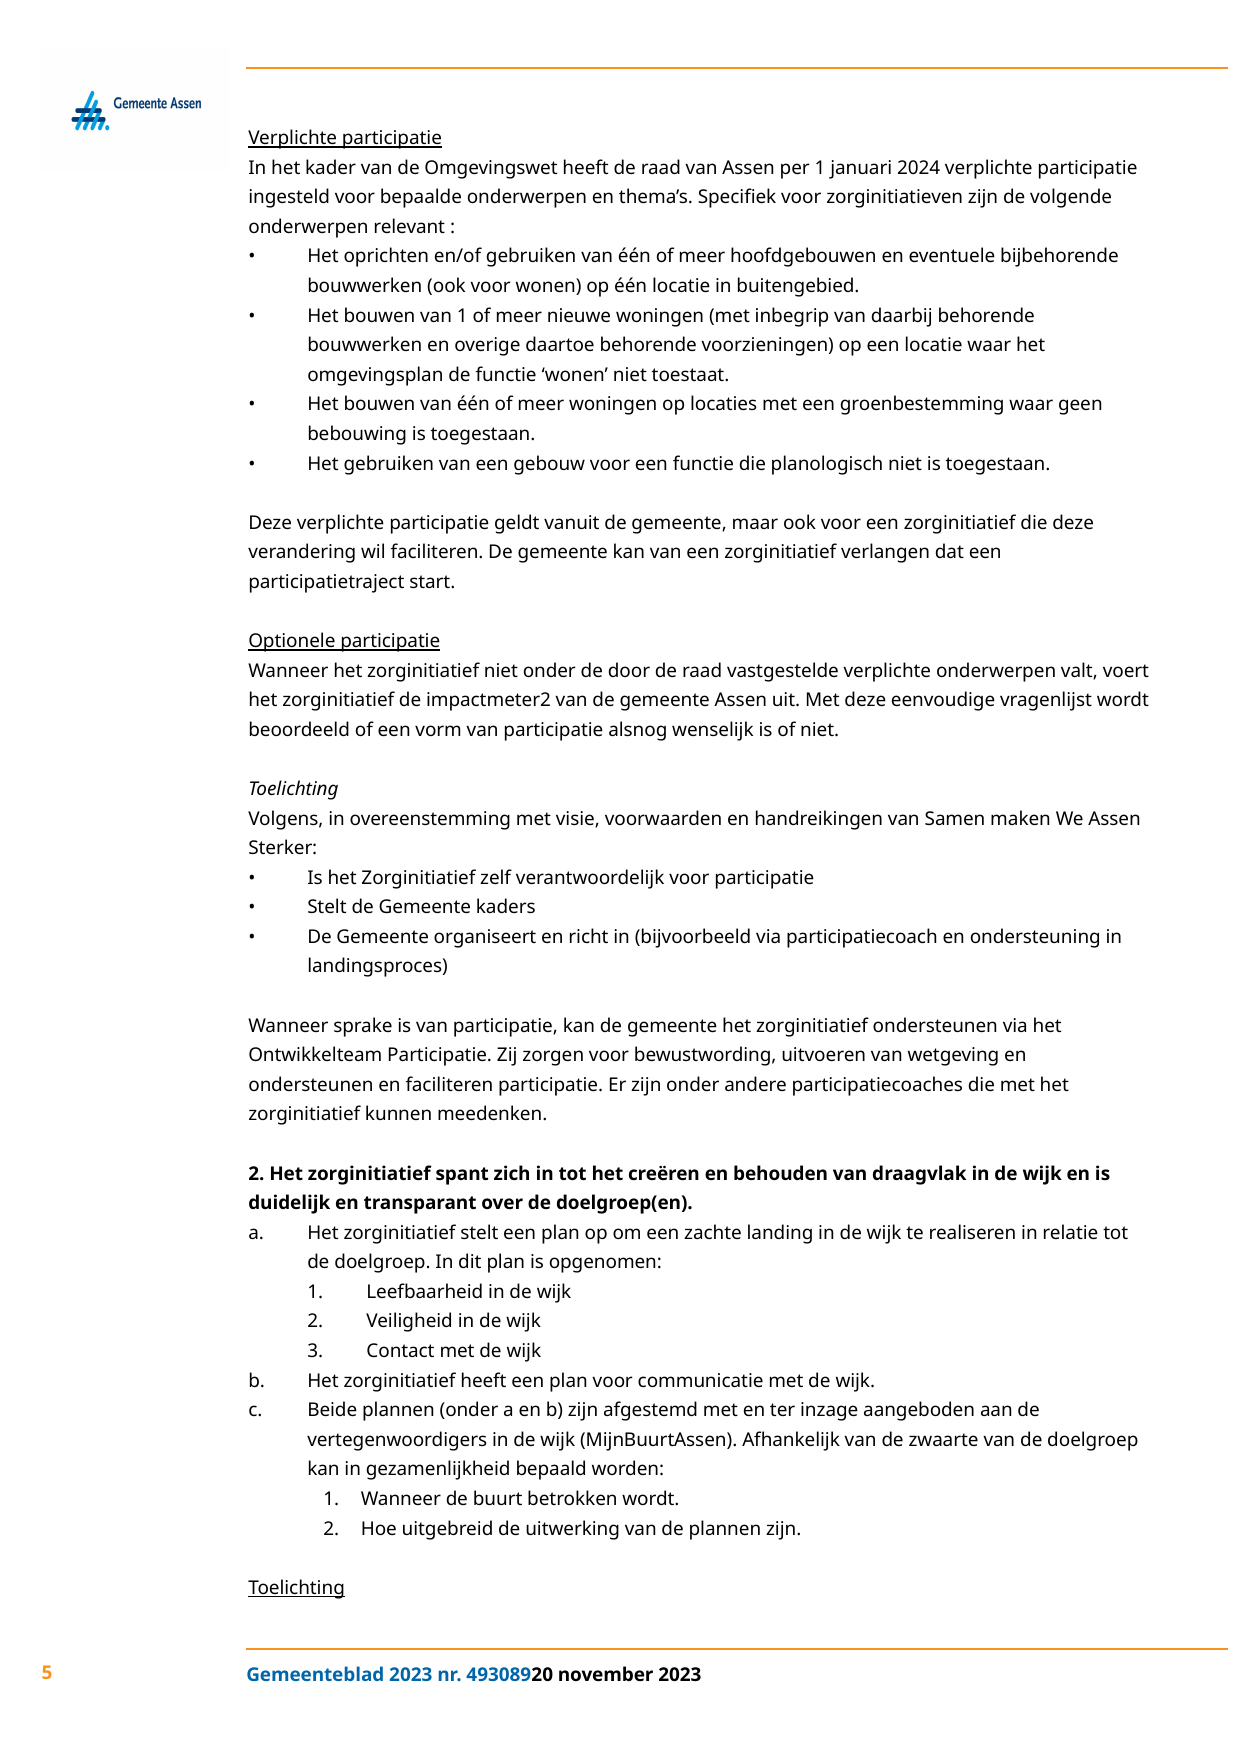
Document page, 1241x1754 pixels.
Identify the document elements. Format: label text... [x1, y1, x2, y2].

list Het bouwen van 1 of meer nieuwe woningen (met inbegrip van daarbij behorende bouwwerken en overige daartoe behorende voorzieningen) op een locatie waar het omgevingsplan de functie ‘wonen’ niet toestaat. [248, 302, 1152, 387]
list Het gebruiken van een gebouw voor een functie die planologisch niet is toegestaan. [248, 450, 1152, 476]
text Toelichting [248, 775, 1152, 801]
list Is het Zorginitiatief zelf verantwoordelijk voor participatie [248, 864, 1152, 890]
list Het oprichten en/of gebruiken van één of meer hoofdgebouwen en eventuele bijbehorende bouwwerken (ook voor wonen) op één locatie in buitengebied. [248, 243, 1152, 298]
list De Gemeente organiseert en richt in (bijvoorbeeld via participatiecoach en ondersteuning in landingsproces) [248, 923, 1152, 978]
text 2. Het zorginitiatief spant zich in tot het creëren en behouden van draagvlak in de wijk en is duidelijk en transparant over de doelgroep(en). [248, 1160, 1152, 1215]
list Het zorginitiatief heeft een plan voor communicatie met de wijk. [248, 1367, 1152, 1393]
text Optionele participatie [248, 627, 1152, 653]
list Beide plannen (onder a en b) zijn afgestemd met en ter inzage aangeboden aan de vertegenwoordigers in de wijk (MijnBuurtAssen). Afhankelijk van de zwaarte van de doelgroep kan in gezamenlijkheid bepaald worden: [248, 1396, 1152, 1481]
text Volgens, in overeenstemming met visie, voorwaarden en handreikingen van Samen maken We Assen Sterker: [248, 805, 1152, 860]
list Stelt de Gemeente kaders [248, 893, 1152, 919]
text Deze verplichte participatie geldt vanuit de gemeente, maar ook voor een zorginitiatief die deze verandering wil faciliteren. De gemeente kan van een zorginitiatief verlangen dat een participatietraject start. [248, 509, 1152, 594]
list Contact met de wijk [307, 1337, 1152, 1363]
list Het bouwen van één of meer woningen op locaties met een groenbestemming waar geen bebouwing is toegestaan. [248, 391, 1152, 446]
picture [41, 47, 231, 172]
list Veiligheid in de wijk [307, 1308, 1152, 1333]
text Wanneer het zorginitiatief niet onder de door de raad vastgestelde verplichte onderwerpen valt, voert het zorginitiatief de impactmeter2 van de gemeente Assen uit. Met deze eenvoudige vragenlijst wordt beoordeeld of een vorm van participatie alsnog wenselijk is of niet. [248, 657, 1152, 742]
text Verplichte participatie [248, 124, 1152, 150]
list Wanneer de buurt betrokken wordt. [323, 1485, 1152, 1511]
text Wanneer sprake is van participatie, kan de gemeente het zorginitiatief ondersteunen via het Ontwikkelteam Participatie. Zij zorgen voor bewustwording, uitvoeren van wetgeving en ondersteunen en faciliteren participatie. Er zijn onder andere participatiecoaches die met het zorginitiatief kunnen meedenken. [248, 1012, 1152, 1126]
list Leefbaarheid in de wijk [307, 1278, 1152, 1304]
text In het kader van de Omgevingswet heeft de raad van Assen per 1 januari 2024 verplichte participatie ingesteld voor bepaalde onderwerpen en thema’s. Specifiek voor zorginitiatieven zijn de volgende onderwerpen relevant : [248, 154, 1152, 239]
list Het zorginitiatief stelt een plan op om een zachte landing in de wijk te realiseren in relatie tot de doelgroep. In dit plan is opgenomen: [248, 1219, 1152, 1274]
list Hoe uitgebreid de uitwerking van de plannen zijn. [323, 1515, 1152, 1541]
text Toelichting [248, 1574, 1152, 1600]
